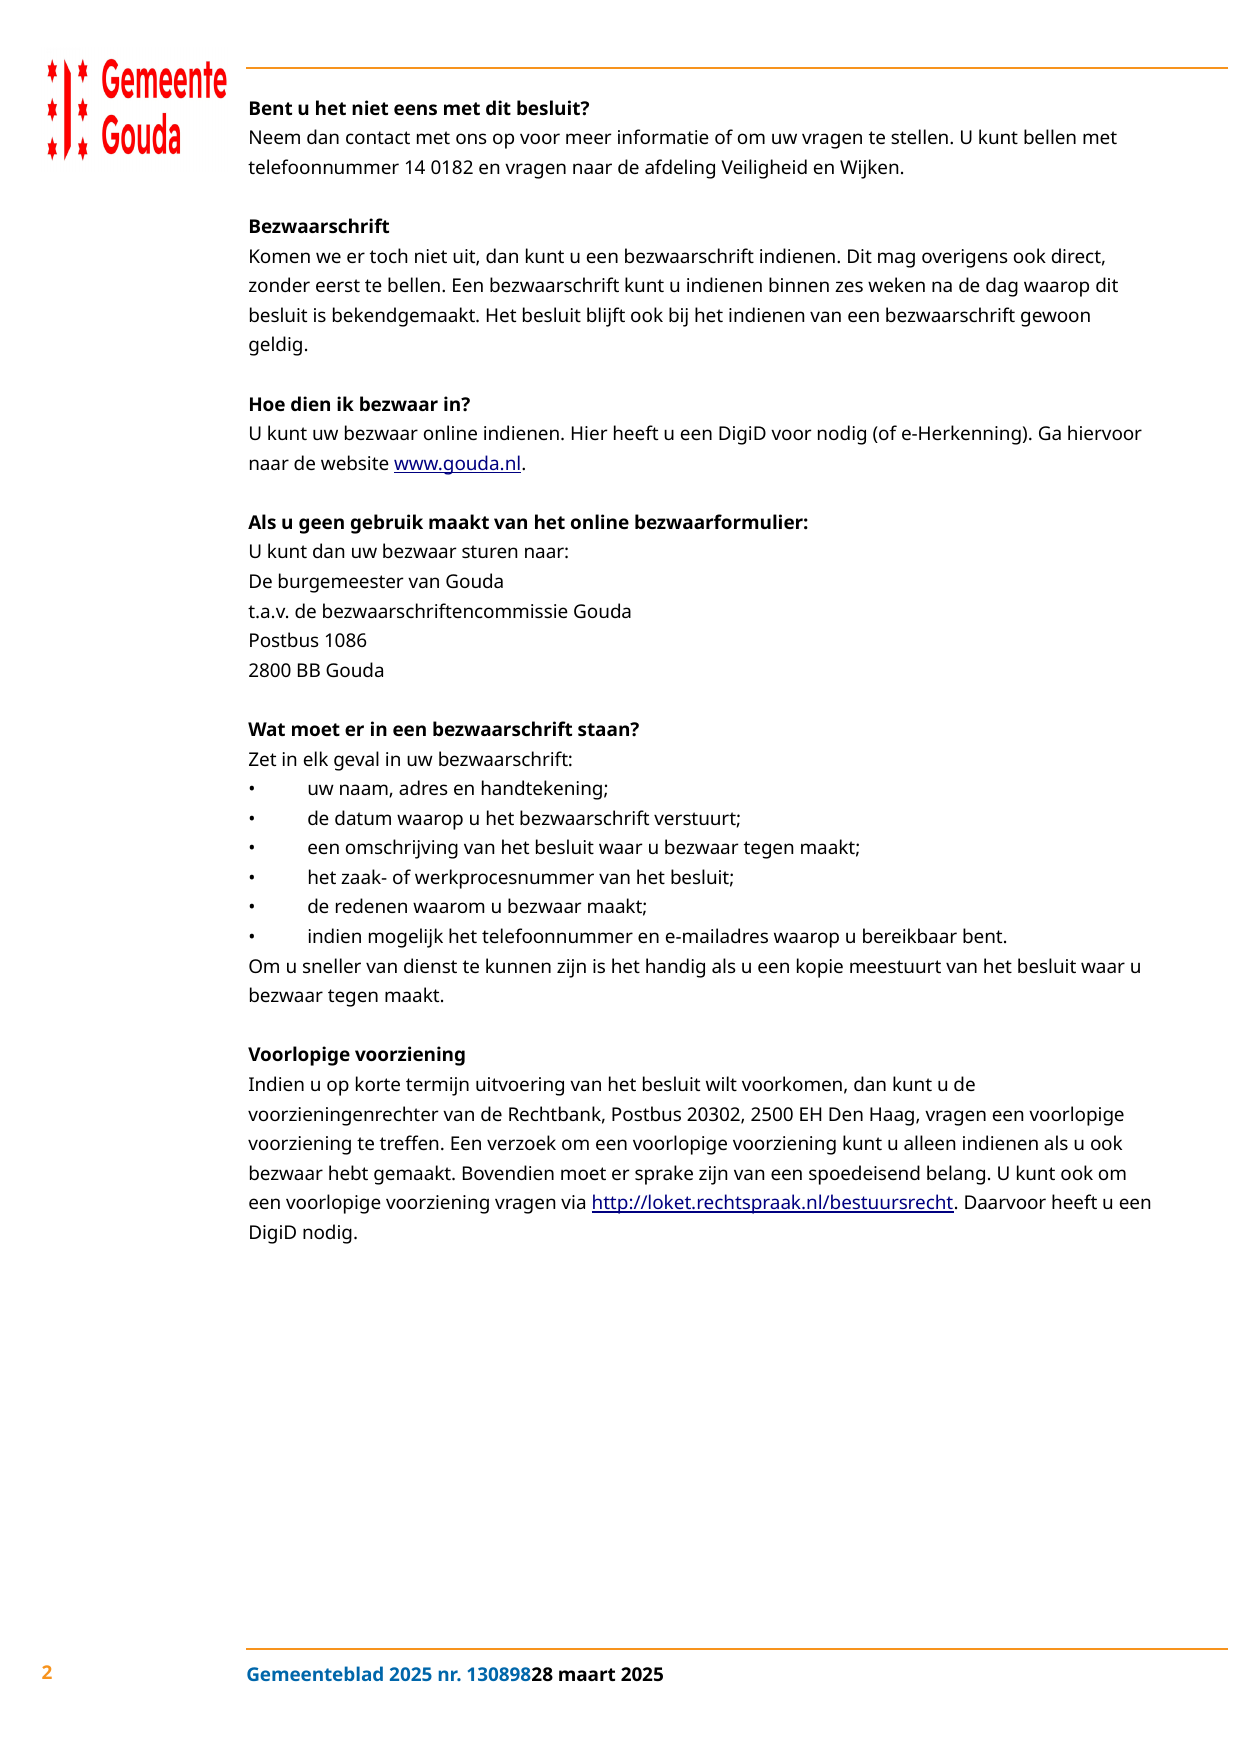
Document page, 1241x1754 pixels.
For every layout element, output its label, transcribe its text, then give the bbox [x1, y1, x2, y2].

text Wat moet er in een bezwaarschrift staan? [248, 716, 1152, 742]
text Als u geen gebruik maakt van het online bezwaarformulier: [248, 509, 1152, 535]
text Indien u op korte termijn uitvoering van het besluit wilt voorkomen, dan kunt u de voorzieningenrechter van de Rechtbank, Postbus 20302, 2500 EH Den Haag, vragen een voorlopige voorziening te treffen. Een verzoek om een voorlopige voorziening kunt u alleen indienen als u ook bezwaar hebt gemaakt. Bovendien moet er sprake zijn van een spoedeisend belang. U kunt ook om een voorlopige voorziening vragen via http://loket.rechtspraak.nl/bestuursrecht. Daarvoor heeft u een DigiD nodig. [248, 1071, 1152, 1245]
text U kunt uw bezwaar online indienen. Hier heeft u een DigiD voor nodig (of e-Herkenning). Ga hiervoor naar de website www.gouda.nl. [248, 420, 1152, 476]
text Komen we er toch niet uit, dan kunt u een bezwaarschrift indienen. Dit mag overigens ook direct, zonder eerst te bellen. Een bezwaarschrift kunt u indienen binnen zes weken na de dag waarop dit besluit is bekendgemaakt. Het besluit blijft ook bij het indienen van een bezwaarschrift gewoon geldig. [248, 243, 1152, 357]
picture [41, 47, 231, 172]
text 2800 BB Gouda [248, 657, 1152, 683]
list uw naam, adres en handtekening; [248, 775, 1152, 801]
list de datum waarop u het bezwaarschrift verstuurt; [248, 805, 1152, 831]
text Bezwaarschrift [248, 213, 1152, 239]
text Postbus 1086 [248, 627, 1152, 653]
text Om u sneller van dienst te kunnen zijn is het handig als u een kopie meestuurt van het besluit waar u bezwaar tegen maakt. [248, 953, 1152, 1008]
list een omschrijving van het besluit waar u bezwaar tegen maakt; [248, 834, 1152, 860]
text Neem dan contact met ons op voor meer informatie of om uw vragen te stellen. U kunt bellen met telefoonnummer 14 0182 en vragen naar de afdeling Veiligheid en Wijken. [248, 124, 1152, 180]
text t.a.v. de bezwaarschriftencommissie Gouda [248, 598, 1152, 623]
text Zet in elk geval in uw bezwaarschrift: [248, 746, 1152, 771]
text Bent u het niet eens met dit besluit? [248, 95, 1152, 121]
text U kunt dan uw bezwaar sturen naar: [248, 539, 1152, 564]
text Voorlopige voorziening [248, 1042, 1152, 1067]
text De burgemeester van Gouda [248, 568, 1152, 594]
list indien mogelijk het telefoonnummer en e-mailadres waarop u bereikbaar bent. [248, 923, 1152, 949]
list de redenen waarom u bezwaar maakt; [248, 894, 1152, 919]
list het zaak- of werkprocesnummer van het besluit; [248, 864, 1152, 890]
text Hoe dien ik bezwaar in? [248, 391, 1152, 416]
